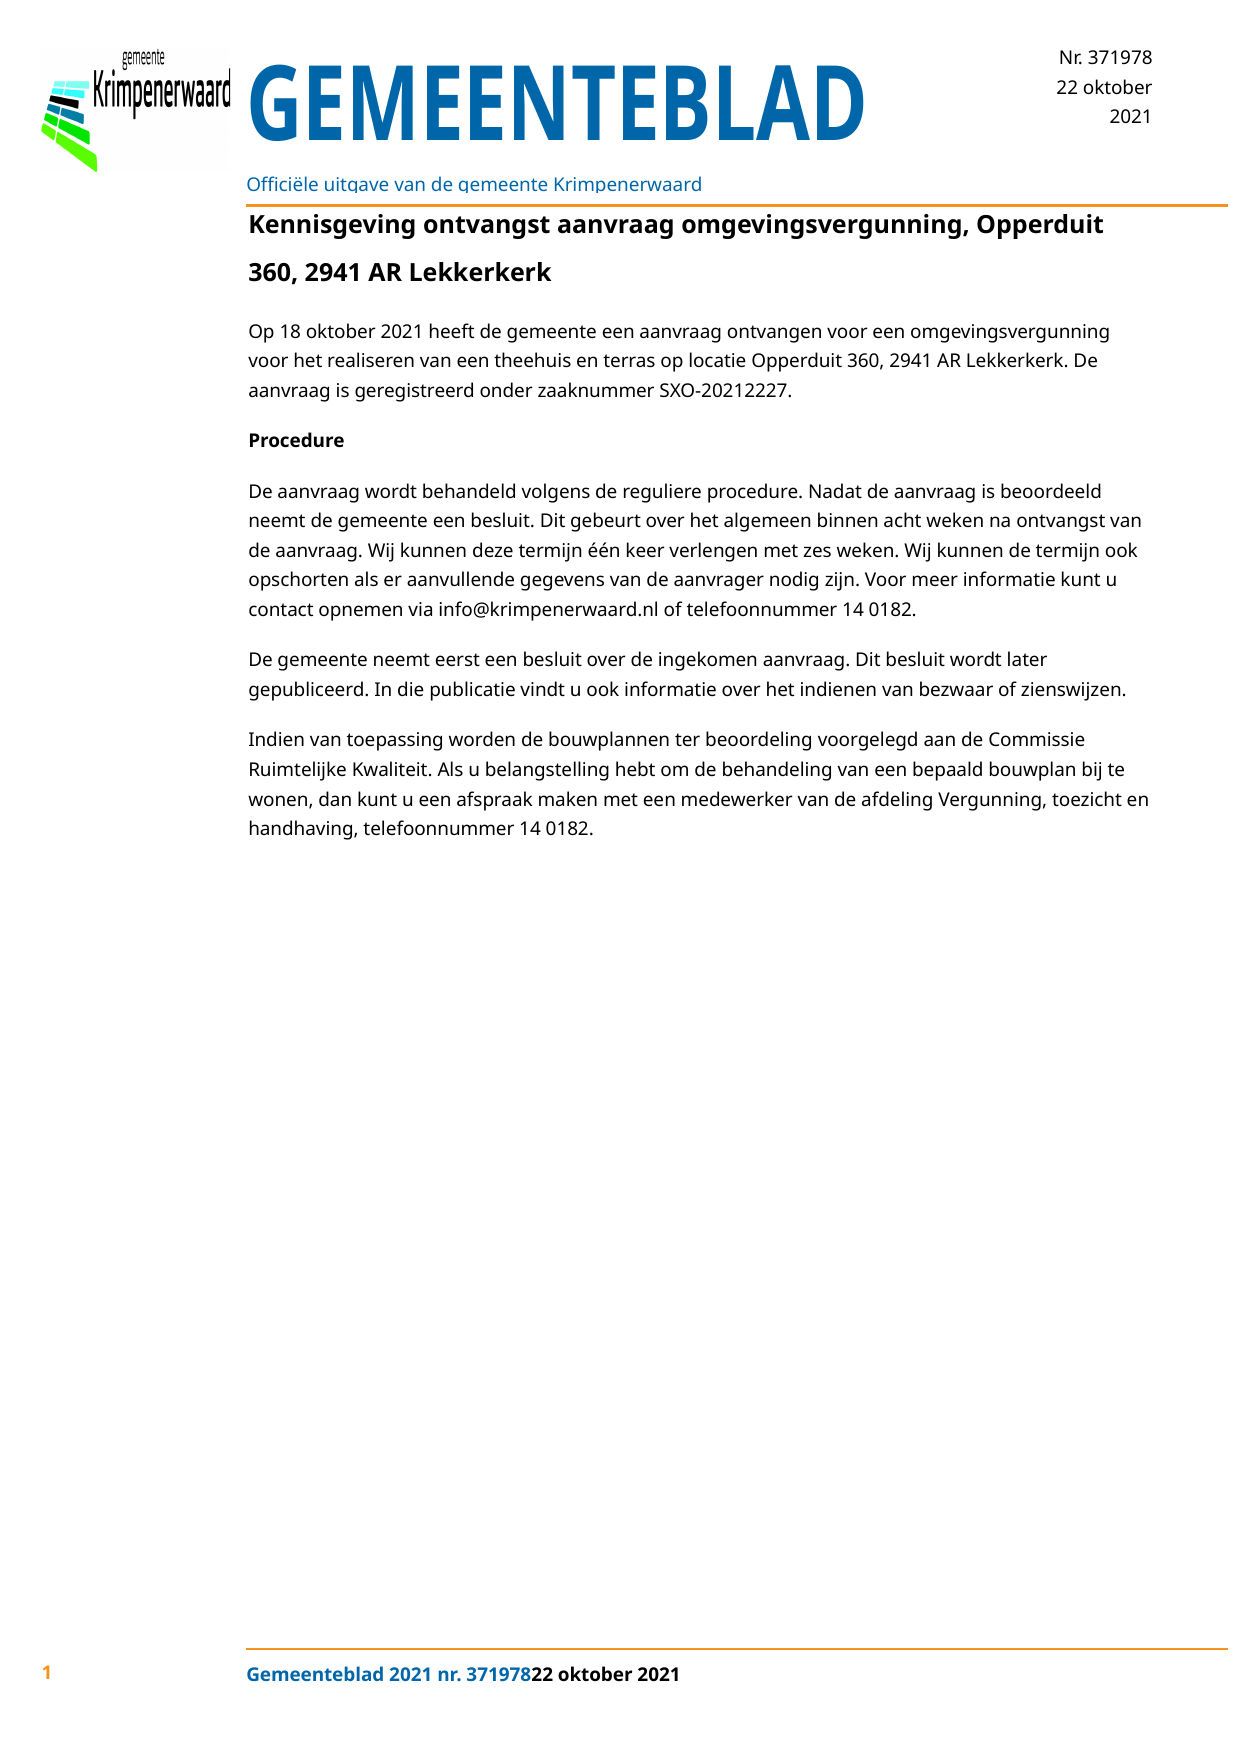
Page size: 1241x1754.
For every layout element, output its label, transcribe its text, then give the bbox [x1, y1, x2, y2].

text Procedure [248, 427, 1152, 453]
text Kennisgeving ontvangst aanvraag omgevingsvergunning, Opperduit 360, 2941 AR Lekkerkerk [248, 207, 1152, 288]
text Indien van toepassing worden de bouwplannen ter beoordeling voorgelegd aan de Commissie Ruimtelijke Kwaliteit. Als u belangstelling hebt om de behandeling van een bepaald bouwplan bij te wonen, dan kunt u een afspraak maken met een medewerker van de afdeling Vergunning, toezicht en handhaving, telefoonnummer 14 0182. [248, 727, 1152, 841]
picture [41, 47, 231, 172]
text Op 18 oktober 2021 heeft de gemeente een aanvraag ontvangen voor een omgevingsvergunning voor het realiseren van een theehuis en terras op locatie Opperduit 360, 2941 AR Lekkerkerk. De aanvraag is geregistreerd onder zaaknummer SXO-20212227. [248, 318, 1152, 403]
text De aanvraag wordt behandeld volgens de reguliere procedure. Nadat de aanvraag is beoordeeld neemt de gemeente een besluit. Dit gebeurt over het algemeen binnen acht weken na ontvangst van de aanvraag. Wij kunnen deze termijn één keer verlengen met zes weken. Wij kunnen de termijn ook opschorten als er aanvullende gegevens van de aanvrager nodig zijn. Voor meer informatie kunt u contact opnemen via info@krimpenerwaard.nl of telefoonnummer 14 0182. [248, 478, 1152, 622]
text De gemeente neemt eerst een besluit over de ingekomen aanvraag. Dit besluit wordt later gepubliceerd. In die publicatie vindt u ook informatie over het indienen van bezwaar of zienswijzen. [248, 647, 1152, 702]
